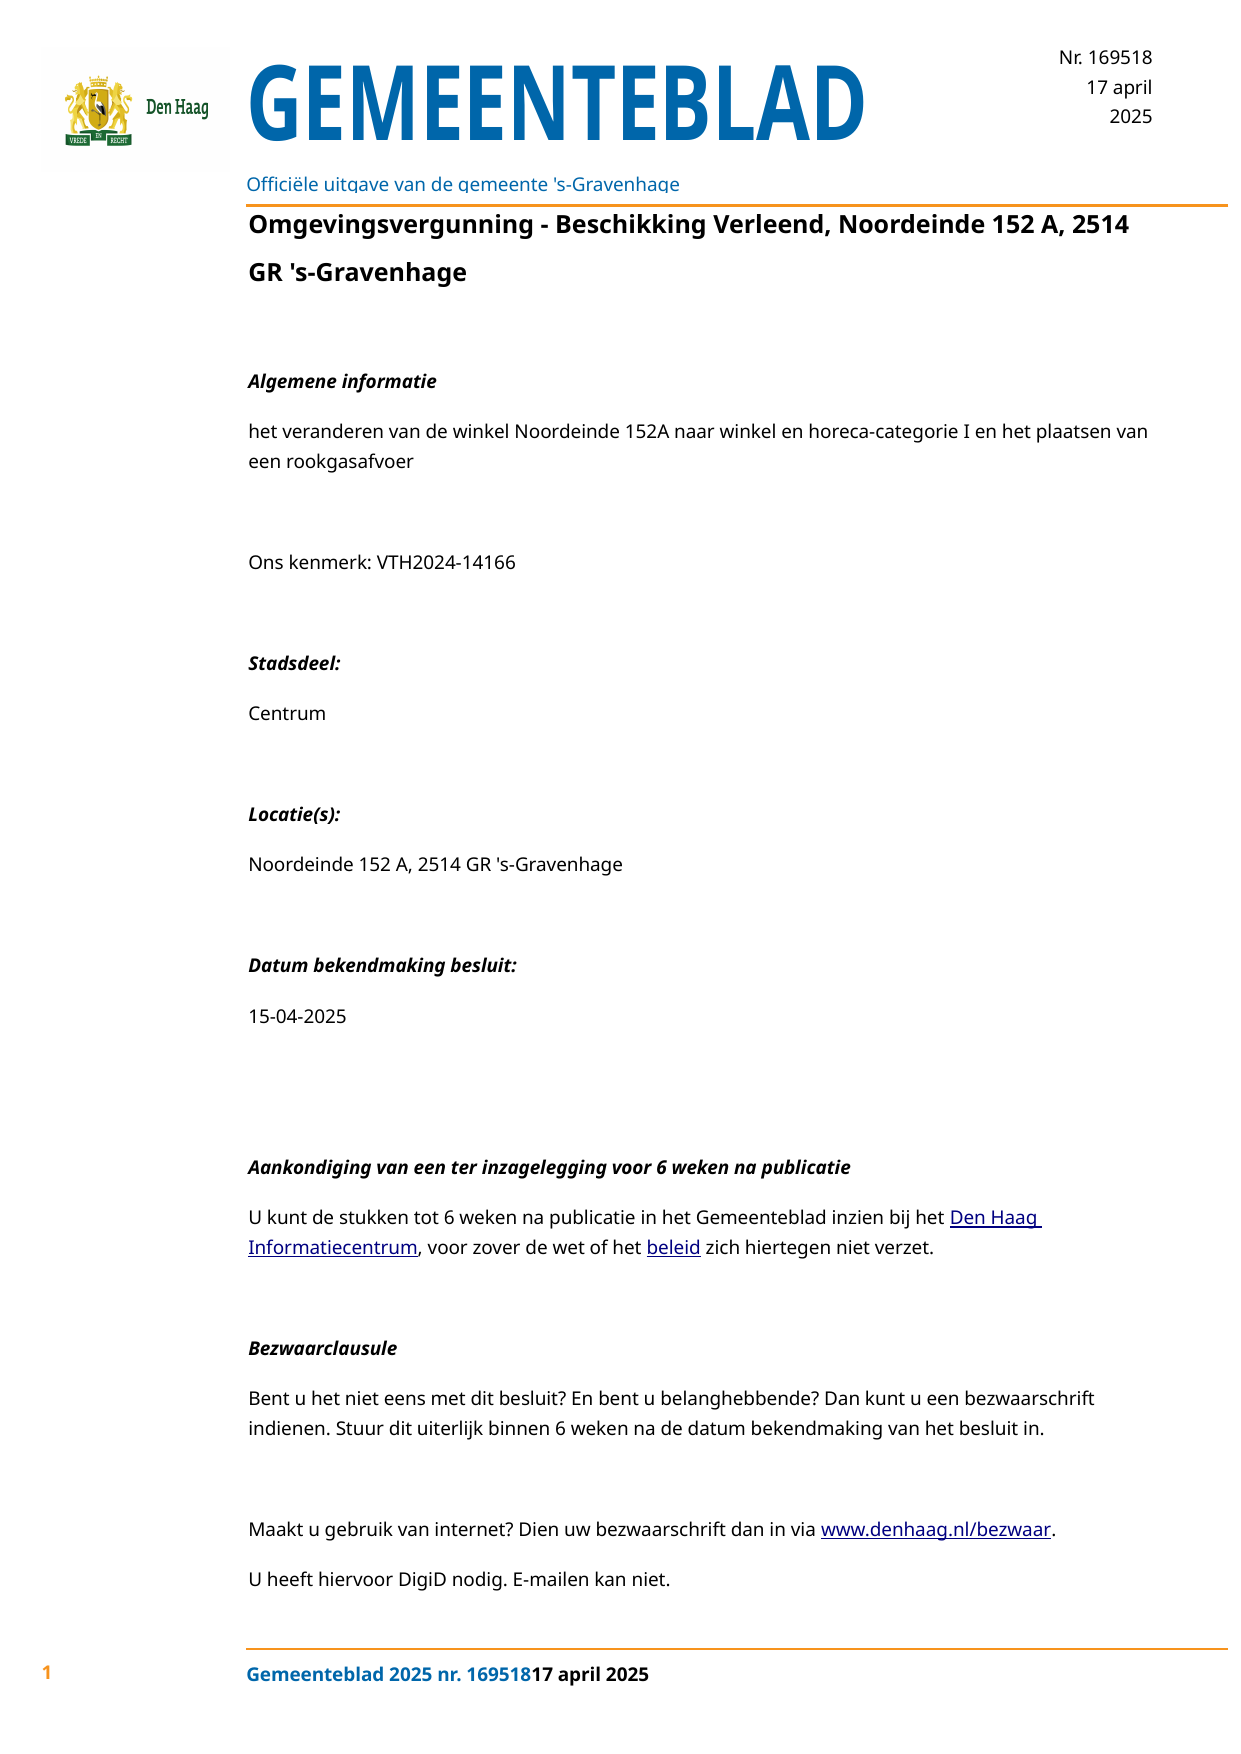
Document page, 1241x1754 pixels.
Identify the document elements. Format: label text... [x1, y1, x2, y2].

text Bezwaarclausule [248, 1335, 1152, 1361]
text het veranderen van de winkel Noordeinde 152A naar winkel en horeca-categorie I en het plaatsen van een rookgasafvoer [248, 419, 1152, 474]
text 15-04-2025 [248, 1003, 1152, 1029]
text Algemene informatie [248, 368, 1152, 394]
text U heeft hiervoor DigiD nodig. E-mailen kan niet. [248, 1566, 1152, 1592]
picture [41, 47, 231, 172]
text Bent u het niet eens met dit besluit? En bent u belanghebbende? Dan kunt u een bezwaarschrift indienen. Stuur dit uiterlijk binnen 6 weken na de datum bekendmaking van het besluit in. [248, 1385, 1152, 1441]
text Ons kenmerk: VTH2024-14166 [248, 549, 1152, 575]
text Locatie(s): [248, 801, 1152, 827]
text Omgevingsvergunning - Beschikking Verleend, Noordeinde 152 A, 2514 GR 's-Gravenhage [248, 207, 1152, 288]
text Stadsdeel: [248, 650, 1152, 676]
text U kunt de stukken tot 6 weken na publicatie in het Gemeenteblad inzien bij het Den Haag Informatiecentrum, voor zover de wet of het beleid zich hiertegen niet verzet. [248, 1204, 1152, 1260]
text Maakt u gebruik van internet? Dien uw bezwaarschrift dan in via www.denhaag.nl/bezwaar. [248, 1516, 1152, 1542]
text Centrum [248, 700, 1152, 726]
text Noordeinde 152 A, 2514 GR 's-Gravenhage [248, 852, 1152, 877]
text Aankondiging van een ter inzagelegging voor 6 weken na publicatie [248, 1154, 1152, 1180]
text Datum bekendmaking besluit: [248, 952, 1152, 978]
